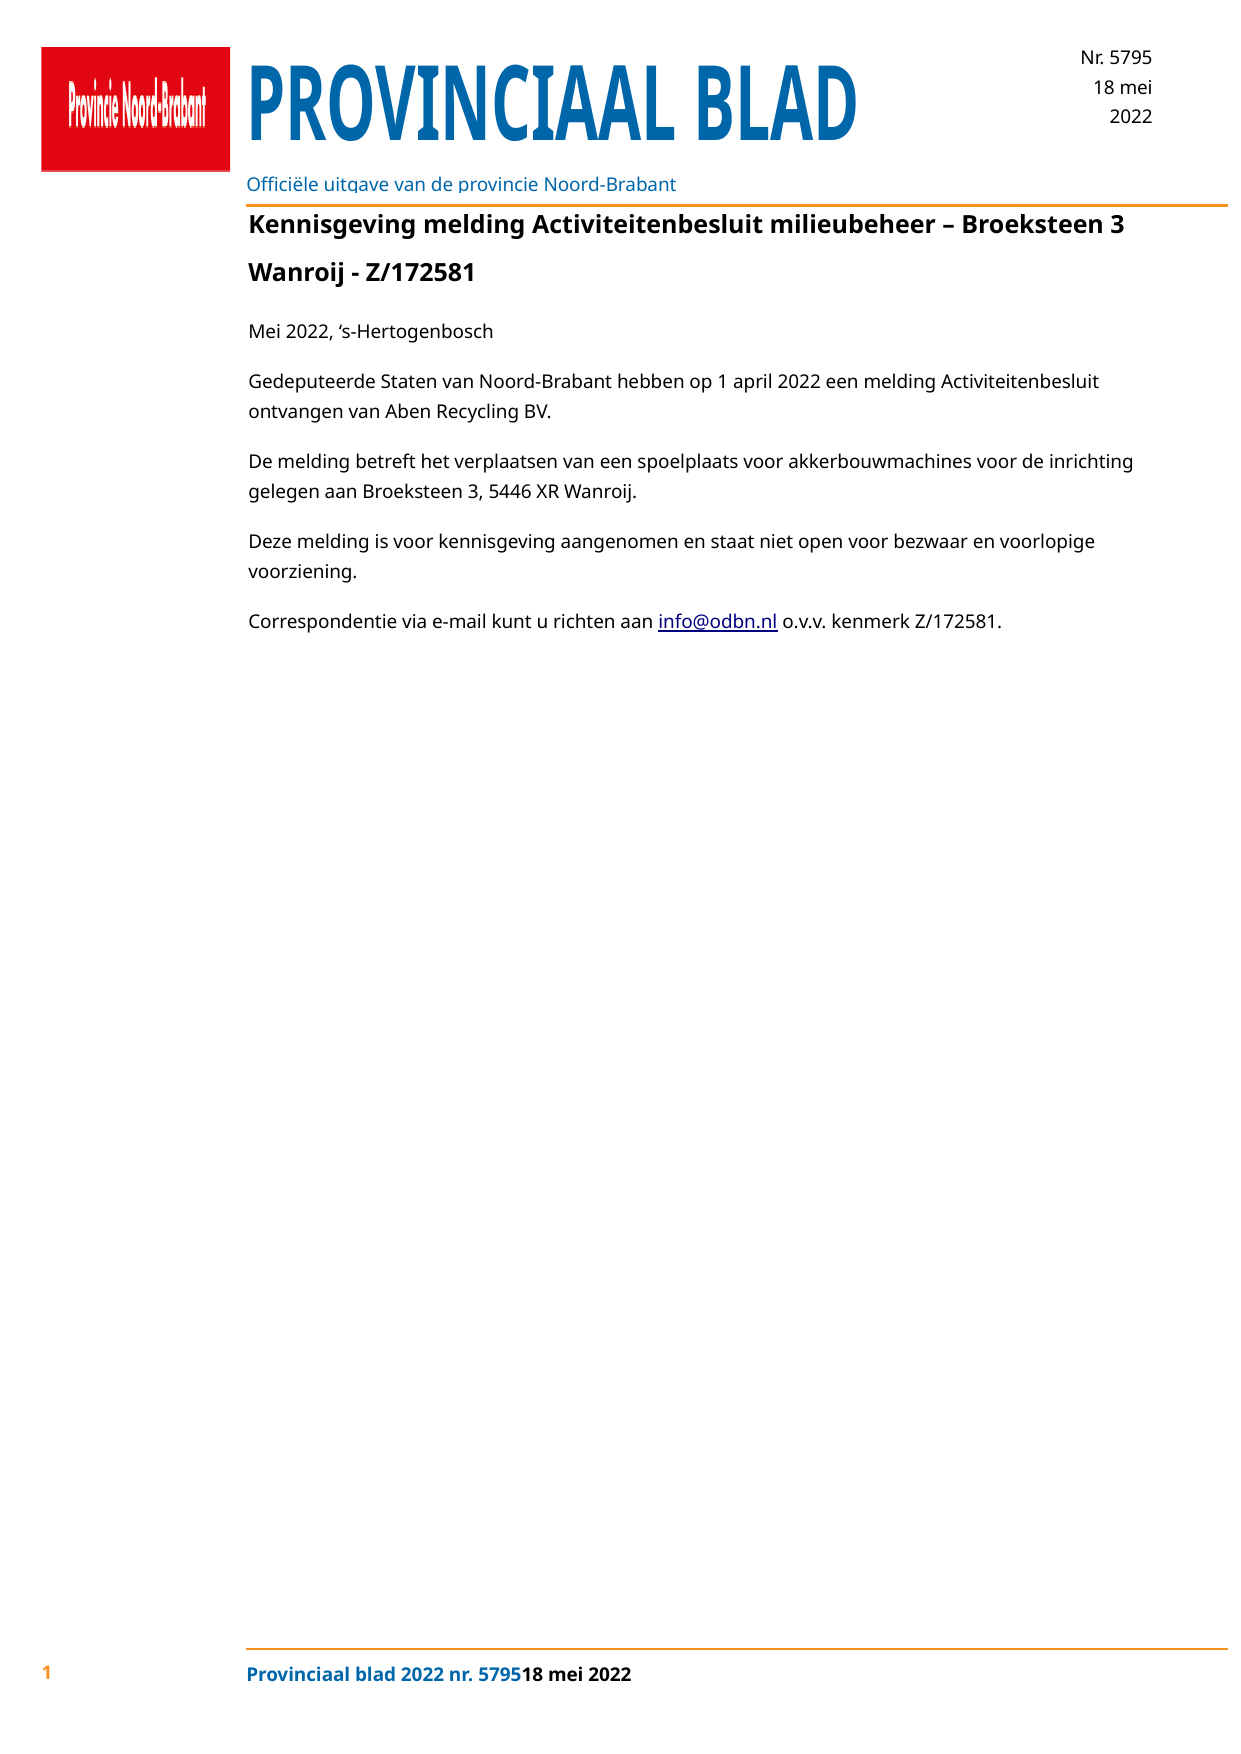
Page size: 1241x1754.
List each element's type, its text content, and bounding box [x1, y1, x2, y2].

picture [41, 47, 231, 172]
text De melding betreft het verplaatsen van een spoelplaats voor akkerbouwmachines voor de inrichting gelegen aan Broeksteen 3, 5446 XR Wanroij. [248, 448, 1152, 504]
text Deze melding is voor kennisgeving aangenomen en staat niet open voor bezwaar en voorlopige voorziening. [248, 528, 1152, 584]
text Mei 2022, ‘s-Hertogenbosch [248, 318, 1152, 344]
text Kennisgeving melding Activiteitenbesluit milieubeheer – Broeksteen 3 Wanroij - Z/172581 [248, 207, 1152, 288]
text Correspondentie via e-mail kunt u richten aan info@odbn.nl o.v.v. kenmerk Z/172581. [248, 608, 1152, 634]
text Gedeputeerde Staten van Noord-Brabant hebben op 1 april 2022 een melding Activiteitenbesluit ontvangen van Aben Recycling BV. [248, 368, 1152, 424]
